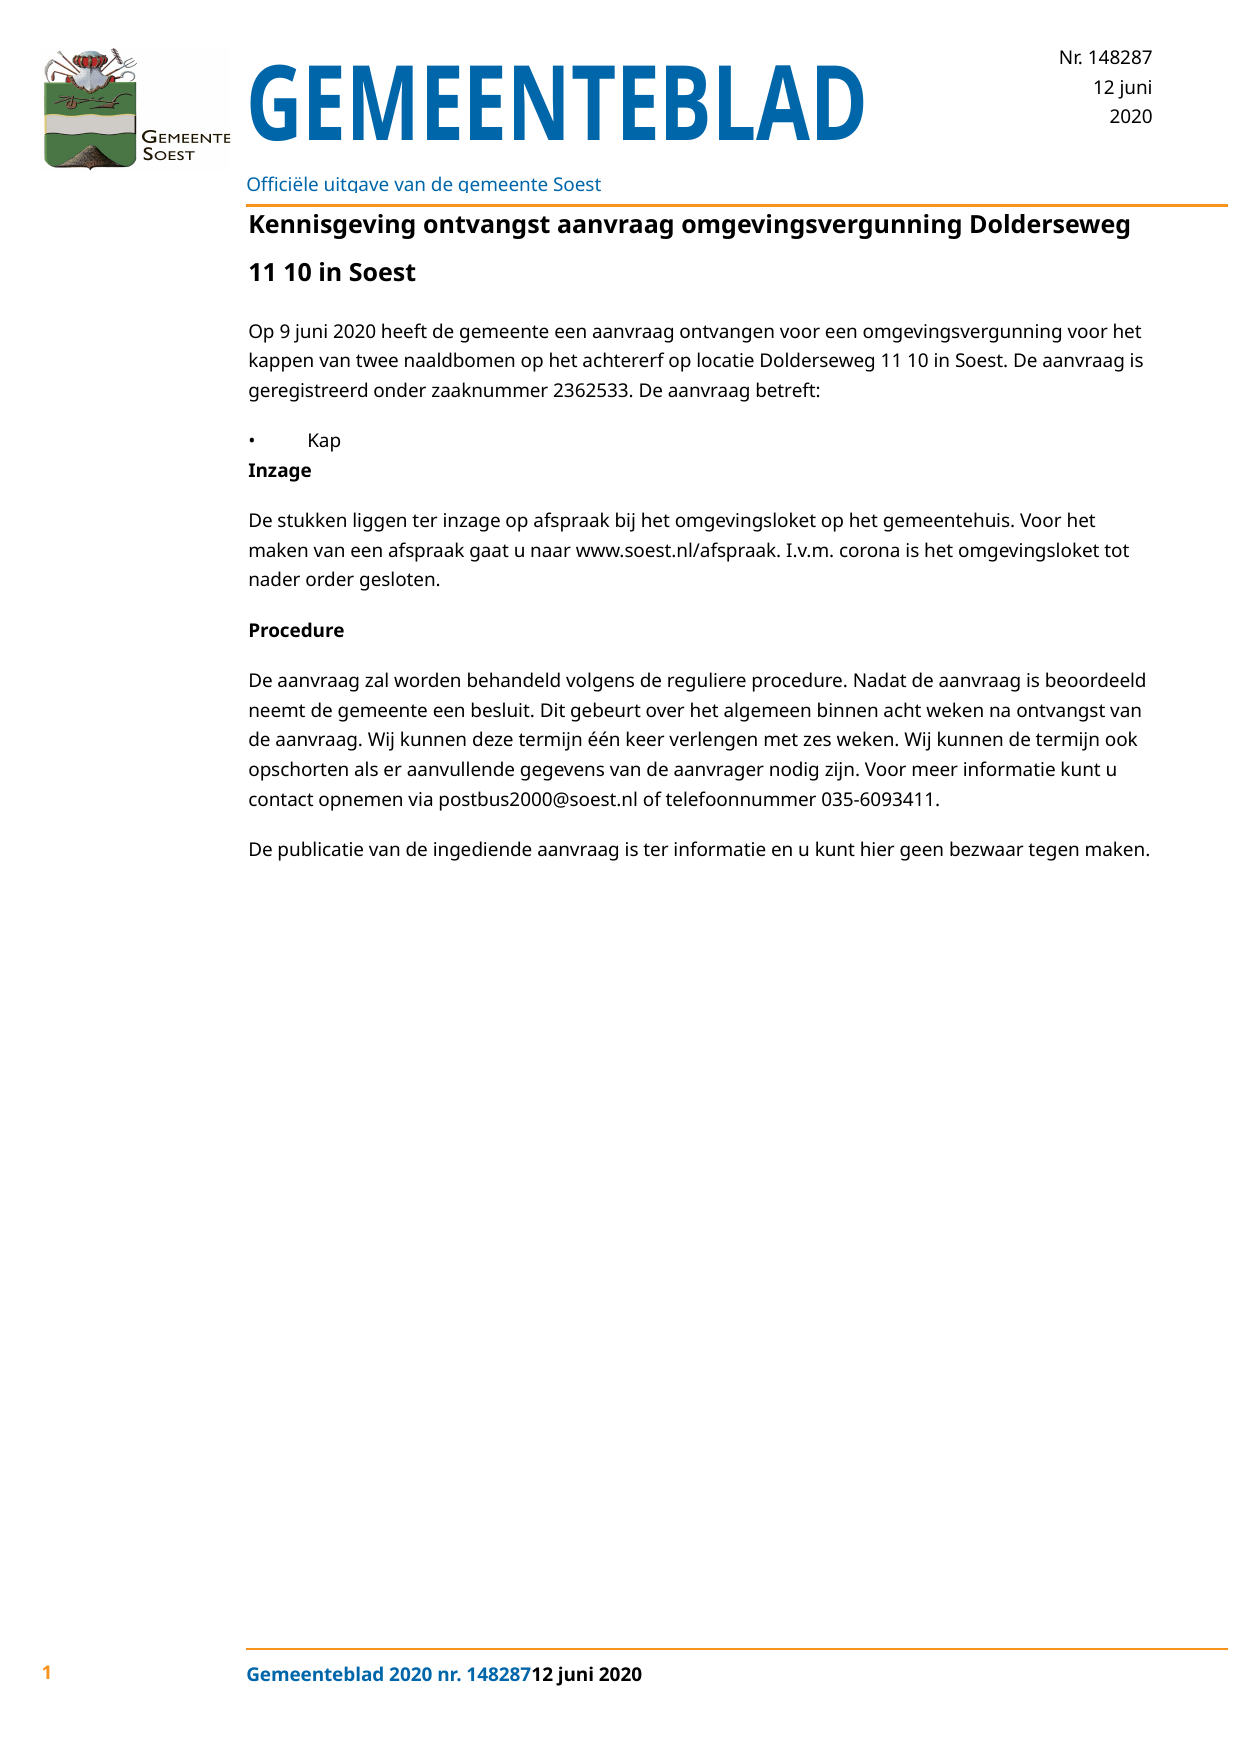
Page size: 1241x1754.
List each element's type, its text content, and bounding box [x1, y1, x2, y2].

picture [41, 47, 231, 172]
text Kennisgeving ontvangst aanvraag omgevingsvergunning Dolderseweg 11 10 in Soest [248, 207, 1152, 288]
text De aanvraag zal worden behandeld volgens de reguliere procedure. Nadat de aanvraag is beoordeeld neemt de gemeente een besluit. Dit gebeurt over het algemeen binnen acht weken na ontvangst van de aanvraag. Wij kunnen deze termijn één keer verlengen met zes weken. Wij kunnen de termijn ook opschorten als er aanvullende gegevens van de aanvrager nodig zijn. Voor meer informatie kunt u contact opnemen via postbus2000@soest.nl of telefoonnummer 035-6093411. [248, 667, 1152, 812]
text Inzage [248, 457, 1152, 483]
text De publicatie van de ingediende aanvraag is ter informatie en u kunt hier geen bezwaar tegen maken. [248, 836, 1152, 862]
list Kap [248, 427, 1152, 453]
text De stukken liggen ter inzage op afspraak bij het omgevingsloket op het gemeentehuis. Voor het maken van een afspraak gaat u naar www.soest.nl/afspraak. I.v.m. corona is het omgevingsloket tot nader order gesloten. [248, 507, 1152, 592]
text Op 9 juni 2020 heeft de gemeente een aanvraag ontvangen voor een omgevingsvergunning voor het kappen van twee naaldbomen op het achtererf op locatie Dolderseweg 11 10 in Soest. De aanvraag is geregistreerd onder zaaknummer 2362533. De aanvraag betreft: [248, 318, 1152, 403]
text Procedure [248, 617, 1152, 643]
